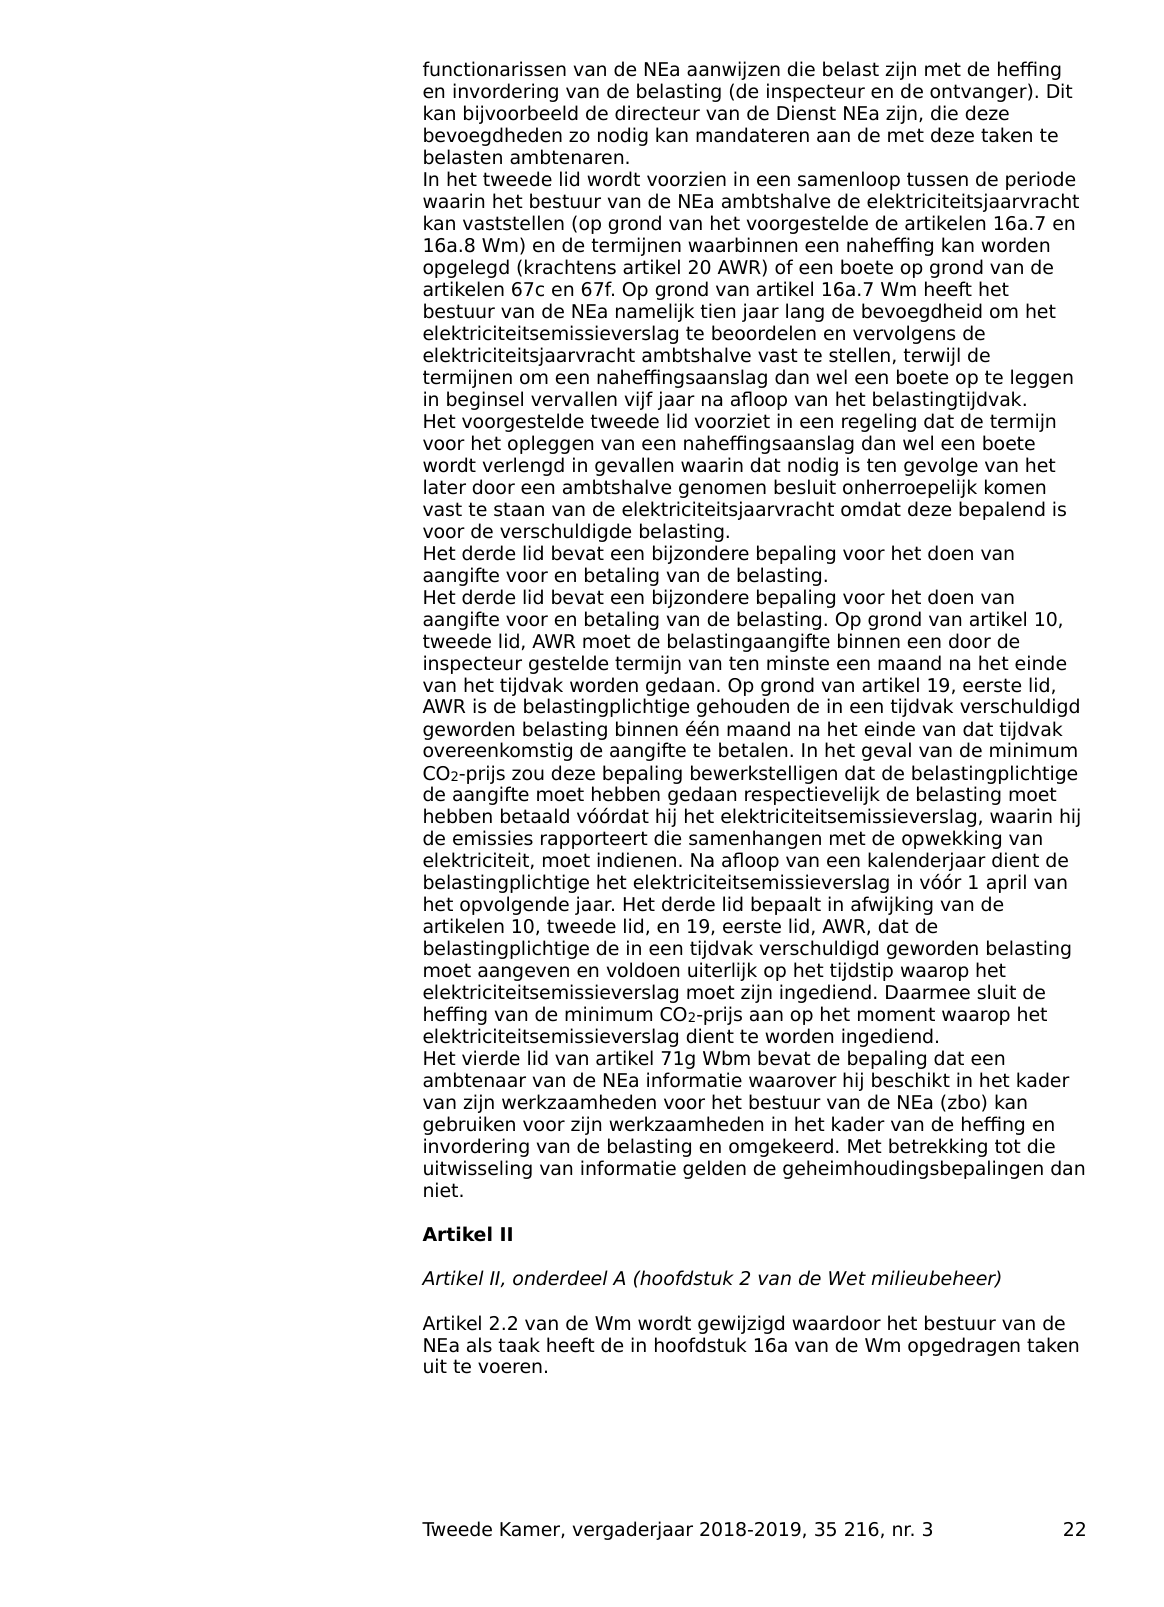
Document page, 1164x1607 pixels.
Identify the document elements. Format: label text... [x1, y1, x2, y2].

subtitle Artikel II [422, 1224, 1087, 1246]
text Het voorgestelde tweede lid voorziet in een regeling dat de termijn voor het opleggen van een naheffingsaanslag dan wel een boete wordt verlengd in gevallen waarin dat nodig is ten gevolge van het later door een ambtshalve genomen besluit onherroepelijk komen vast te staan van de elektriciteitsjaarvracht omdat deze bepalend is voor de verschuldigde belasting. [422, 411, 1087, 543]
text Het derde lid bevat een bijzondere bepaling voor het doen van aangifte voor en betaling van de belasting. Op grond van artikel 10, tweede lid, AWR moet de belastingaangifte binnen een door de inspecteur gestelde termijn van ten minste een maand na het einde van het tijdvak worden gedaan. Op grond van artikel 19, eerste lid, AWR is de belastingplichtige gehouden de in een tijdvak verschuldigd geworden belasting binnen één maand na het einde van dat tijdvak overeenkomstig de aangifte te betalen. In het geval van de minimum CO2-prijs zou deze bepaling bewerkstelligen dat de belastingplichtige de aangifte moet hebben gedaan respectievelijk de belasting moet hebben betaald vóórdat hij het elektriciteitsemissieverslag, waarin hij de emissies rapporteert die samenhangen met de opwekking van elektriciteit, moet indienen. Na afloop van een kalenderjaar dient de belastingplichtige het elektriciteitsemissieverslag in vóór 1 april van het opvolgende jaar. Het derde lid bepaalt in afwijking van de artikelen 10, tweede lid, en 19, eerste lid, AWR, dat de belastingplichtige de in een tijdvak verschuldigd geworden belasting moet aangeven en voldoen uiterlijk op het tijdstip waarop het elektriciteitsemissieverslag moet zijn ingediend. Daarmee sluit de heffing van de minimum CO2-prijs aan op het moment waarop het elektriciteitsemissieverslag dient te worden ingediend. [422, 587, 1087, 1048]
text Het derde lid bevat een bijzondere bepaling voor het doen van aangifte voor en betaling van de belasting. [422, 543, 1087, 587]
text Artikel 2.2 van de Wm wordt gewijzigd waardoor het bestuur van de NEa als taak heeft de in hoofdstuk 16a van de Wm opgedragen taken uit te voeren. [422, 1312, 1087, 1378]
text Het vierde lid van artikel 71g Wbm bevat de bepaling dat een ambtenaar van de NEa informatie waarover hij beschikt in het kader van zijn werkzaamheden voor het bestuur van de NEa (zbo) kan gebruiken voor zijn werkzaamheden in het kader van de heffing en invordering van de belasting en omgekeerd. Met betrekking tot die uitwisseling van informatie gelden de geheimhoudingsbepalingen dan niet. [422, 1048, 1087, 1202]
text functionarissen van de NEa aanwijzen die belast zijn met de heffing en invordering van de belasting (de inspecteur en de ontvanger). Dit kan bijvoorbeeld de directeur van de Dienst NEa zijn, die deze bevoegdheden zo nodig kan mandateren aan de met deze taken te belasten ambtenaren. [422, 59, 1087, 169]
text In het tweede lid wordt voorzien in een samenloop tussen de periode waarin het bestuur van de NEa ambtshalve de elektriciteitsjaarvracht kan vaststellen (op grond van het voorgestelde de artikelen 16a.7 en 16a.8 Wm) en de termijnen waarbinnen een naheffing kan worden opgelegd (krachtens artikel 20 AWR) of een boete op grond van de artikelen 67c en 67f. Op grond van artikel 16a.7 Wm heeft het bestuur van de NEa namelijk tien jaar lang de bevoegdheid om het elektriciteitsemissieverslag te beoordelen en vervolgens de elektriciteitsjaarvracht ambtshalve vast te stellen, terwijl de termijnen om een naheffingsaanslag dan wel een boete op te leggen in beginsel vervallen vijf jaar na afloop van het belastingtijdvak. [422, 169, 1087, 411]
subtitle Artikel II, onderdeel A (hoofdstuk 2 van de Wet milieubeheer) [422, 1268, 1087, 1290]
